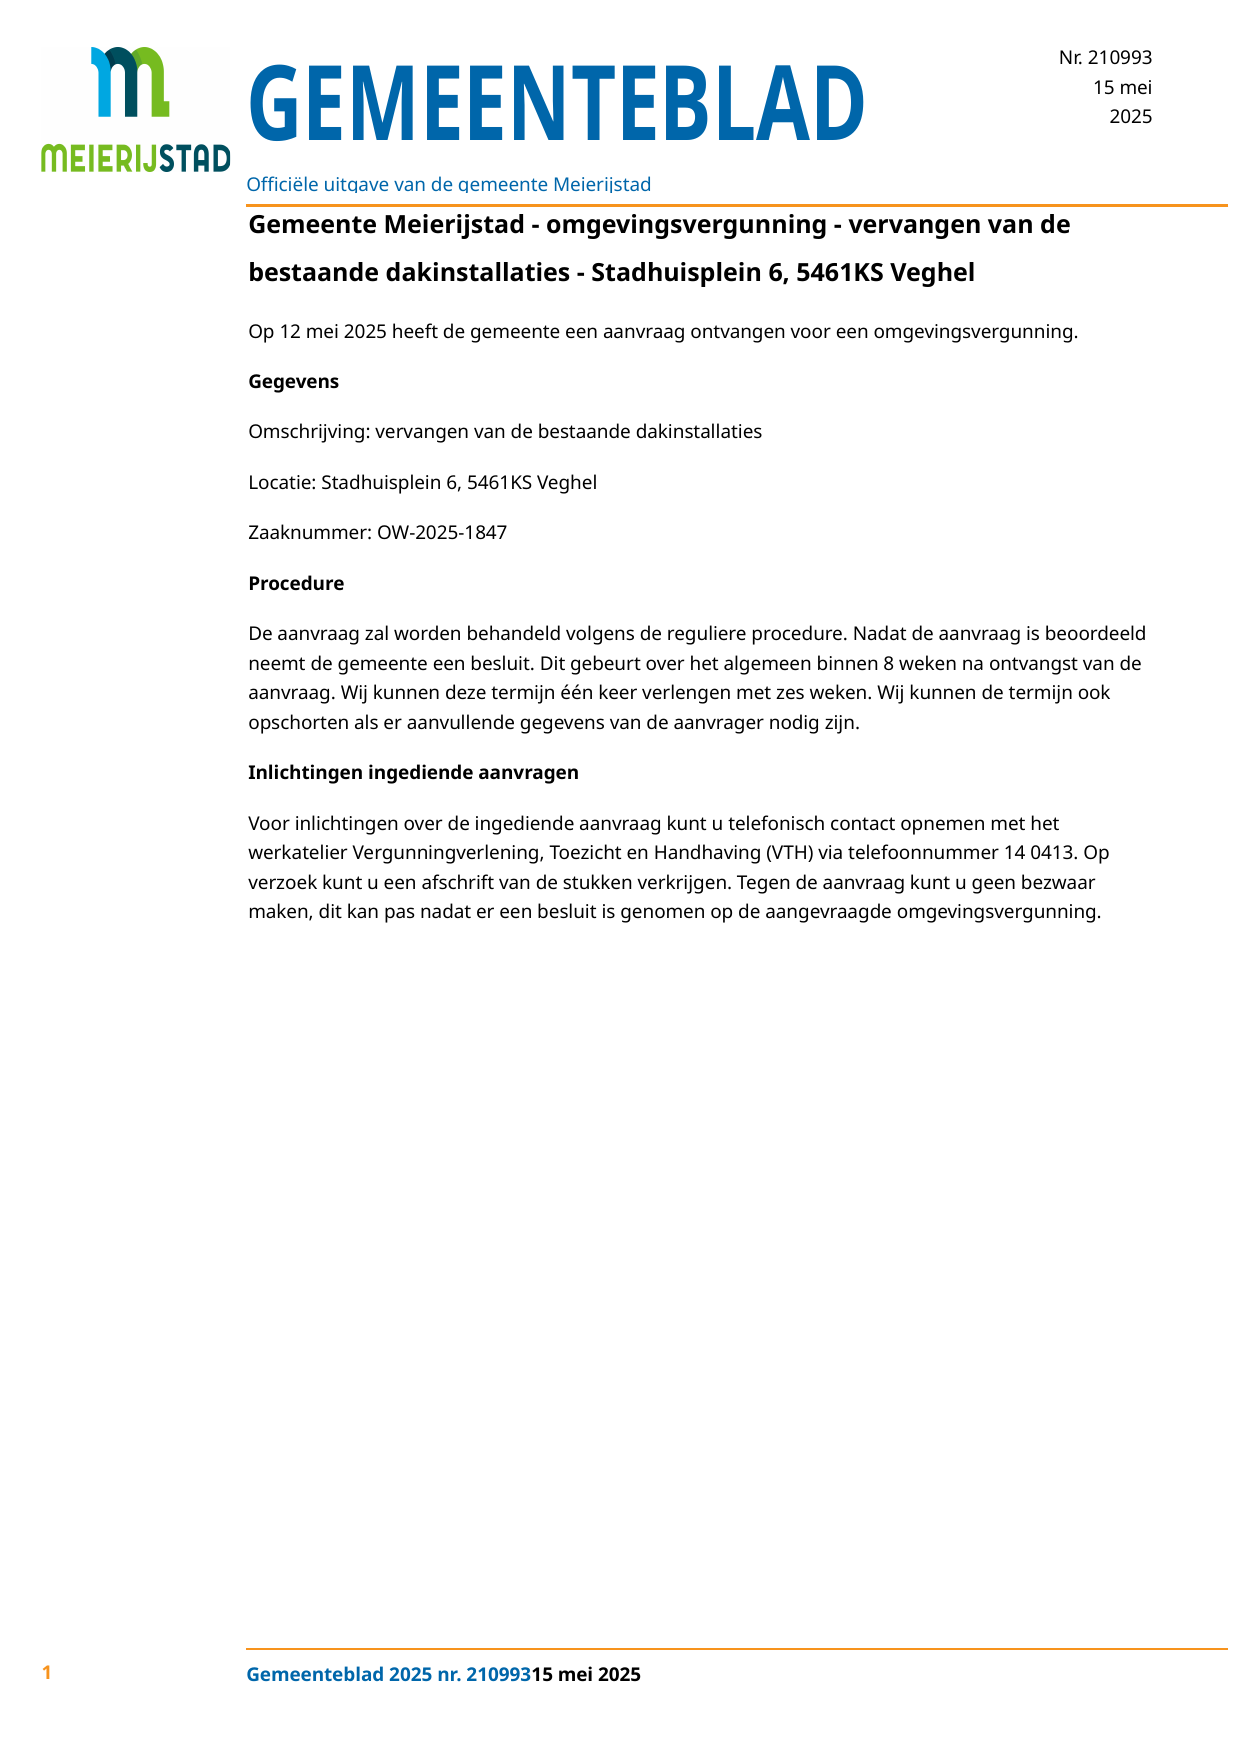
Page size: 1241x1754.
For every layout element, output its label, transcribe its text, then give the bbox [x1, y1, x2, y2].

text De aanvraag zal worden behandeld volgens de reguliere procedure. Nadat de aanvraag is beoordeeld neemt de gemeente een besluit. Dit gebeurt over het algemeen binnen 8 weken na ontvangst van de aanvraag. Wij kunnen deze termijn één keer verlengen met zes weken. Wij kunnen de termijn ook opschorten als er aanvullende gegevens van de aanvrager nodig zijn. [248, 620, 1152, 735]
text Gemeente Meierijstad - omgevingsvergunning - vervangen van de bestaande dakinstallaties - Stadhuisplein 6, 5461KS Veghel [248, 207, 1152, 288]
picture [41, 47, 231, 172]
text Locatie: Stadhuisplein 6, 5461KS Veghel [248, 469, 1152, 495]
text Procedure [248, 570, 1152, 596]
text Op 12 mei 2025 heeft de gemeente een aanvraag ontvangen voor een omgevingsvergunning. [248, 318, 1152, 344]
text Gegevens [248, 368, 1152, 394]
text Inlichtingen ingediende aanvragen [248, 759, 1152, 785]
text Voor inlichtingen over de ingediende aanvraag kunt u telefonisch contact opnemen met het werkatelier Vergunningverlening, Toezicht en Handhaving (VTH) via telefoonnummer 14 0413. Op verzoek kunt u een afschrift van de stukken verkrijgen. Tegen de aanvraag kunt u geen bezwaar maken, dit kan pas nadat er een besluit is genomen op de aangevraagde omgevingsvergunning. [248, 810, 1152, 924]
text Omschrijving: vervangen van de bestaande dakinstallaties [248, 419, 1152, 444]
text Zaaknummer: OW-2025-1847 [248, 519, 1152, 545]
